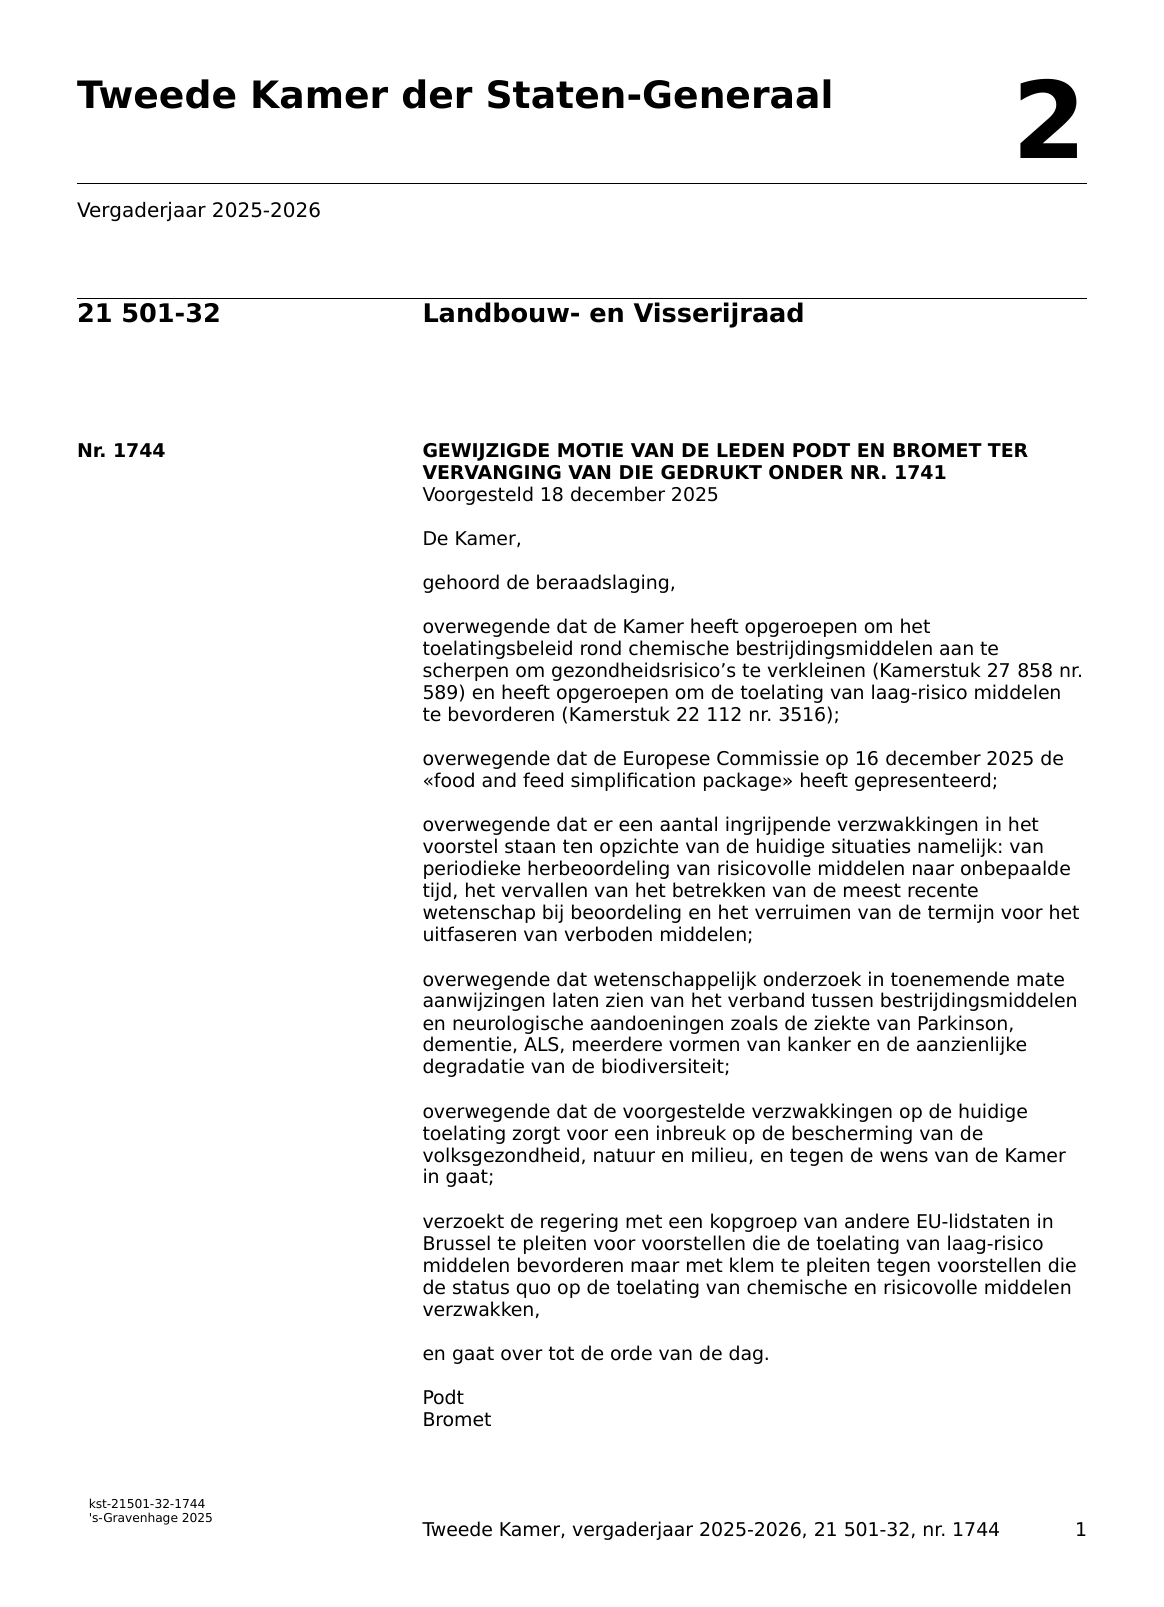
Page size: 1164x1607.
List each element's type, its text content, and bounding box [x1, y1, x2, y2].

text kst-21501-32-1744 [88, 1497, 323, 1511]
text overwegende dat wetenschappelijk onderzoek in toenemende mate aanwijzingen laten zien van het verband tussen bestrijdingsmiddelen en neurologische aandoeningen zoals de ziekte van Parkinson, dementie, ALS, meerdere vormen van kanker en de aanzienlijke degradatie van de biodiversiteit; [422, 968, 1087, 1078]
table_header 2 [886, 59, 1087, 183]
text verzoekt de regering met een kopgroep van andere EU-lidstaten in Brussel te pleiten voor voorstellen die de toelating van laag-risico middelen bevorderen maar met klem te pleiten tegen voorstellen die de status quo op de toelating van chemische en risicovolle middelen verzwakken, [422, 1211, 1087, 1321]
subtitle Nr. 1744 GEWIJZIGDE MOTIE VAN DE LEDEN PODT EN BROMET TER VERVANGING VAN DIE GEDRUKT ONDER NR. 1741 [77, 440, 1087, 484]
text De Kamer, [422, 528, 1087, 550]
text gehoord de beraadslaging, [422, 572, 1087, 594]
text Voorgesteld 18 december 2025 [422, 484, 1087, 506]
text overwegende dat de voorgestelde verzwakkingen op de huidige toelating zorgt voor een inbreuk op de bescherming van de volksgezondheid, natuur en milieu, en tegen de wens van de Kamer in gaat; [422, 1101, 1087, 1188]
text Podt [422, 1387, 1087, 1409]
subtitle 21 501-32 Landbouw- en Visserijraad [77, 299, 1087, 329]
text Bromet [422, 1409, 1087, 1431]
text 's-Gravenhage 2025 [88, 1511, 323, 1525]
text overwegende dat de Europese Commissie op 16 december 2025 de «food and feed simplification package» heeft gepresenteerd; [422, 748, 1087, 792]
table_header Tweede Kamer der Staten-Generaal [77, 59, 886, 183]
text overwegende dat er een aantal ingrijpende verzwakkingen in het voorstel staan ten opzichte van de huidige situaties namelijk: van periodieke herbeoordeling van risicovolle middelen naar onbepaalde tijd, het vervallen van het betrekken van de meest recente wetenschap bij beoordeling en het verruimen van de termijn voor het uitfaseren van verboden middelen; [422, 814, 1087, 946]
table_cell Vergaderjaar 2025-2026 [77, 184, 1087, 298]
text overwegende dat de Kamer heeft opgeroepen om het toelatingsbeleid rond chemische bestrijdingsmiddelen aan te scherpen om gezondheidsrisico’s te verkleinen (Kamerstuk 27 858 nr. 589) en heeft opgeroepen om de toelating van laag-risico middelen te bevorderen (Kamerstuk 22 112 nr. 3516); [422, 616, 1087, 726]
text en gaat over tot de orde van de dag. [422, 1343, 1087, 1365]
